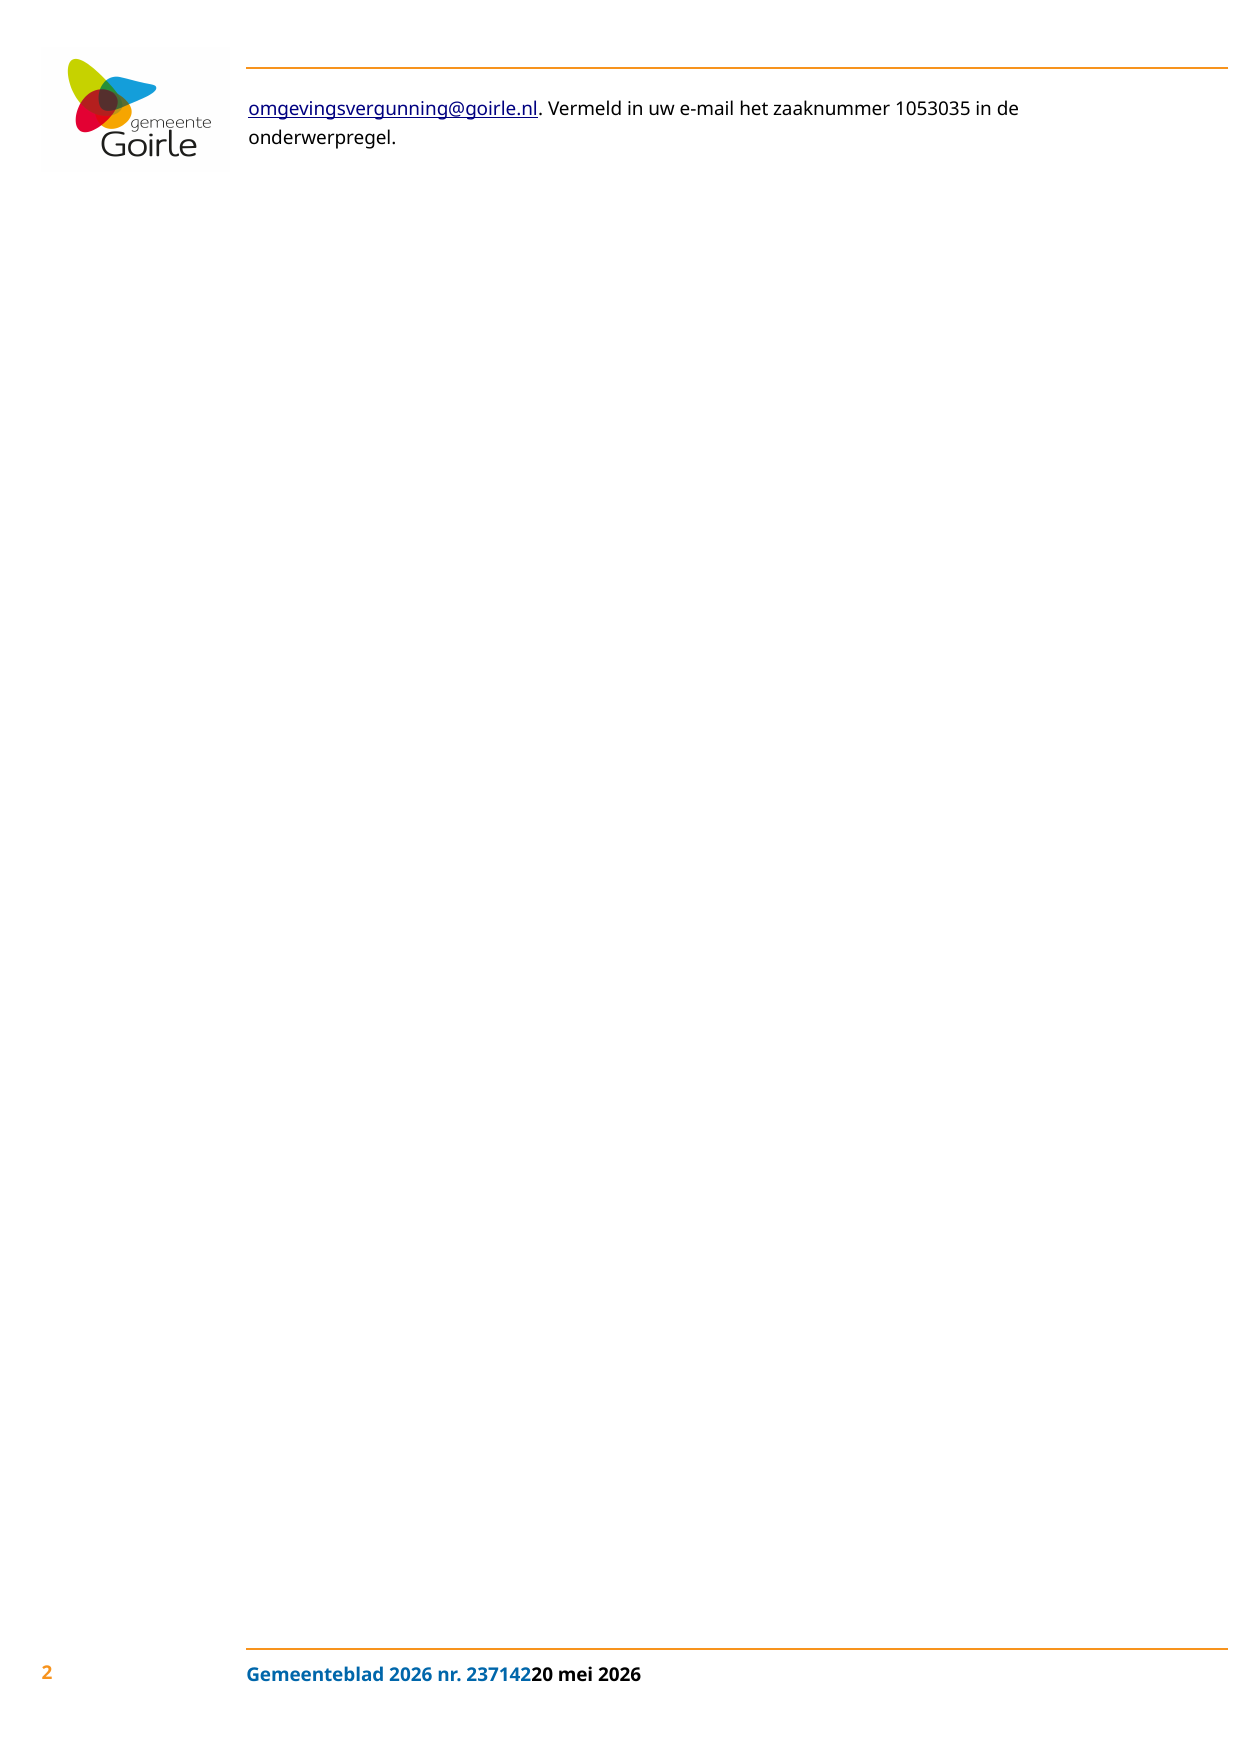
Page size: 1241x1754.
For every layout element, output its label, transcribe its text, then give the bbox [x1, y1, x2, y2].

picture [41, 47, 231, 172]
text omgevingsvergunning@goirle.nl. Vermeld in uw e-mail het zaaknummer 1053035 in de onderwerpregel. [248, 95, 1152, 150]
